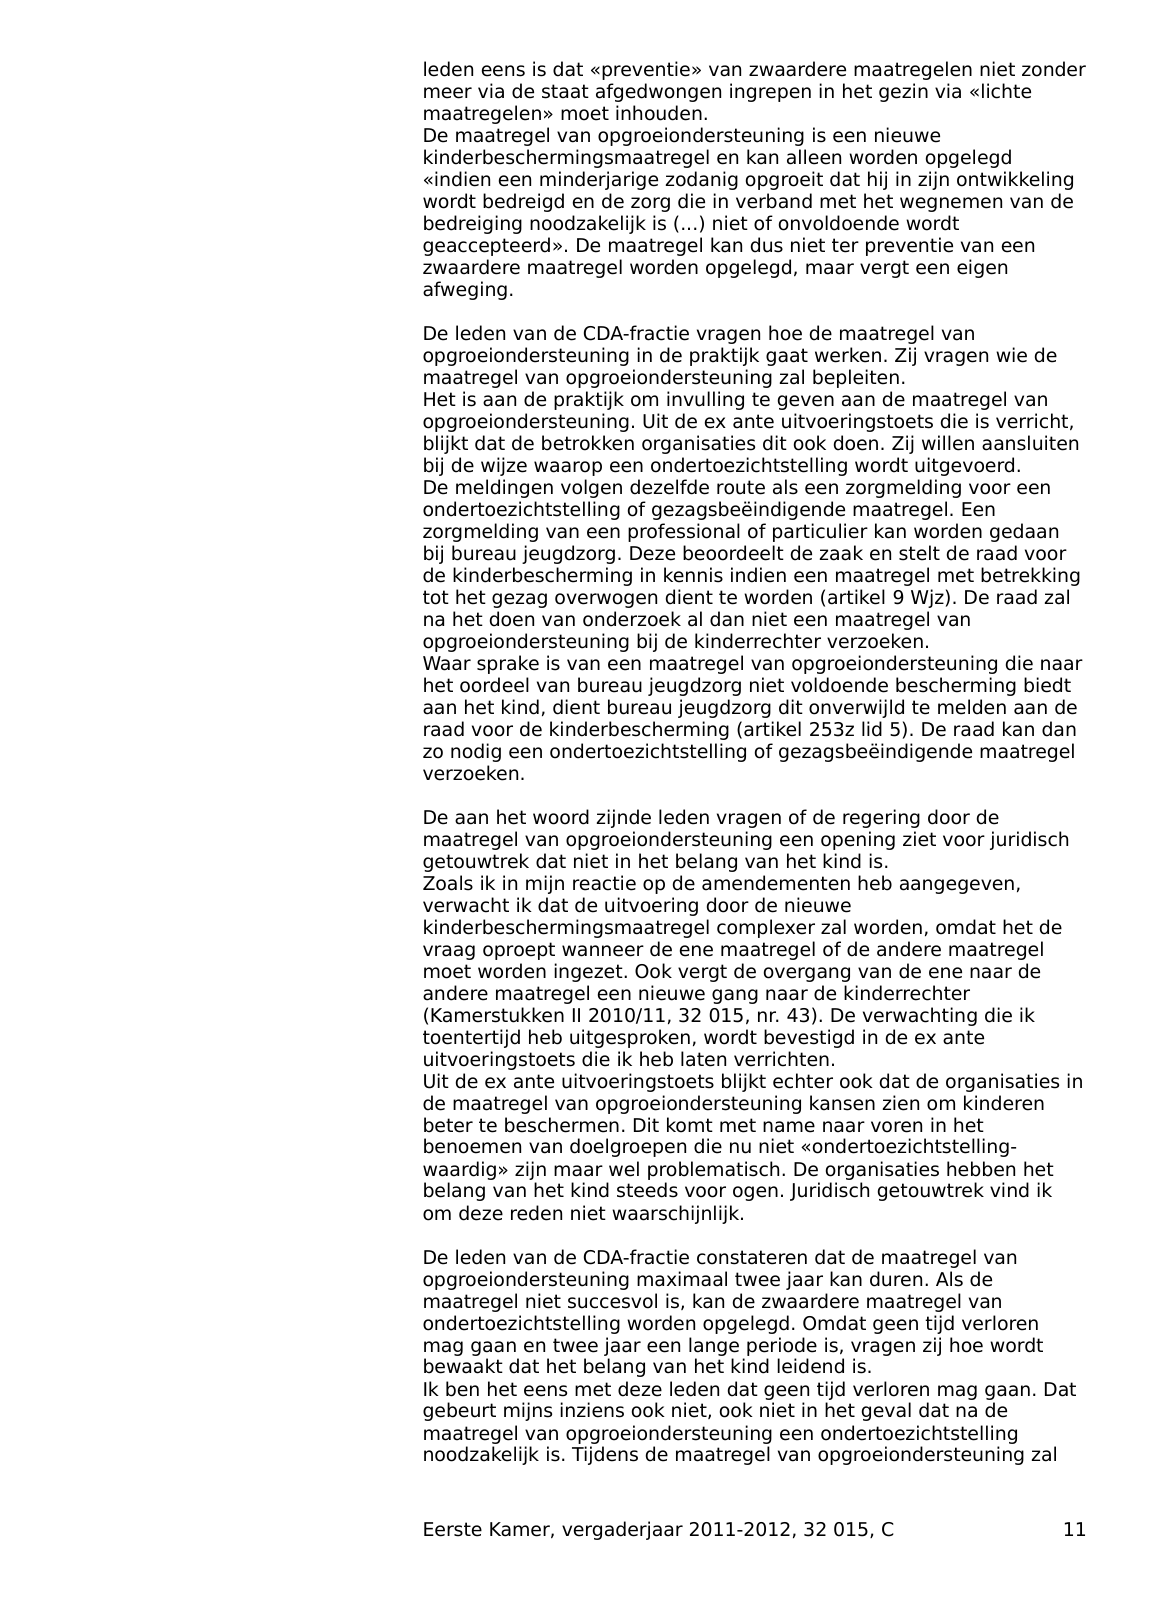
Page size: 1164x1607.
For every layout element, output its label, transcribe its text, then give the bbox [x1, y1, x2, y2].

text De leden van de CDA-fractie constateren dat de maatregel van opgroeiondersteuning maximaal twee jaar kan duren. Als de maatregel niet succesvol is, kan de zwaardere maatregel van ondertoezichtstelling worden opgelegd. Omdat geen tijd verloren mag gaan en twee jaar een lange periode is, vragen zij hoe wordt bewaakt dat het belang van het kind leidend is. [422, 1247, 1087, 1378]
text De meldingen volgen dezelfde route als een zorgmelding voor een ondertoezichtstelling of gezagsbeëindigende maatregel. Een zorgmelding van een professional of particulier kan worden gedaan bij bureau jeugdzorg. Deze beoordeelt de zaak en stelt de raad voor de kinderbescherming in kennis indien een maatregel met betrekking tot het gezag overwogen dient te worden (artikel 9 Wjz). De raad zal na het doen van onderzoek al dan niet een maatregel van opgroeiondersteuning bij de kinderrechter verzoeken. [422, 477, 1087, 653]
text Het is aan de praktijk om invulling te geven aan de maatregel van opgroeiondersteuning. Uit de ex ante uitvoeringstoets die is verricht, blijkt dat de betrokken organisaties dit ook doen. Zij willen aansluiten bij de wijze waarop een ondertoezichtstelling wordt uitgevoerd. [422, 389, 1087, 477]
text Ik ben het eens met deze leden dat geen tijd verloren mag gaan. Dat gebeurt mijns inziens ook niet, ook niet in het geval dat na de maatregel van opgroeiondersteuning een ondertoezichtstelling noodzakelijk is. Tijdens de maatregel van opgroeiondersteuning zal [422, 1378, 1087, 1466]
text De leden van de CDA-fractie vragen hoe de maatregel van opgroeiondersteuning in de praktijk gaat werken. Zij vragen wie de maatregel van opgroeiondersteuning zal bepleiten. [422, 323, 1087, 389]
text De aan het woord zijnde leden vragen of de regering door de maatregel van opgroeiondersteuning een opening ziet voor juridisch getouwtrek dat niet in het belang van het kind is. [422, 807, 1087, 873]
text leden eens is dat «preventie» van zwaardere maatregelen niet zonder meer via de staat afgedwongen ingrepen in het gezin via «lichte maatregelen» moet inhouden. [422, 59, 1087, 125]
text De maatregel van opgroeiondersteuning is een nieuwe kinderbeschermingsmaatregel en kan alleen worden opgelegd «indien een minderjarige zodanig opgroeit dat hij in zijn ontwikkeling wordt bedreigd en de zorg die in verband met het wegnemen van de bedreiging noodzakelijk is (...) niet of onvoldoende wordt geaccepteerd». De maatregel kan dus niet ter preventie van een zwaardere maatregel worden opgelegd, maar vergt een eigen afweging. [422, 125, 1087, 301]
text Zoals ik in mijn reactie op de amendementen heb aangegeven, verwacht ik dat de uitvoering door de nieuwe kinderbeschermingsmaatregel complexer zal worden, omdat het de vraag oproept wanneer de ene maatregel of de andere maatregel moet worden ingezet. Ook vergt de overgang van de ene naar de andere maatregel een nieuwe gang naar de kinderrechter (Kamerstukken II 2010/11, 32 015, nr. 43). De verwachting die ik toentertijd heb uitgesproken, wordt bevestigd in de ex ante uitvoeringstoets die ik heb laten verrichten. [422, 873, 1087, 1071]
text Waar sprake is van een maatregel van opgroeiondersteuning die naar het oordeel van bureau jeugdzorg niet voldoende bescherming biedt aan het kind, dient bureau jeugdzorg dit onverwijld te melden aan de raad voor de kinderbescherming (artikel 253z lid 5). De raad kan dan zo nodig een ondertoezichtstelling of gezagsbeëindigende maatregel verzoeken. [422, 653, 1087, 784]
text Uit de ex ante uitvoeringstoets blijkt echter ook dat de organisaties in de maatregel van opgroeiondersteuning kansen zien om kinderen beter te beschermen. Dit komt met name naar voren in het benoemen van doelgroepen die nu niet «ondertoezichtstelling-waardig» zijn maar wel problematisch. De organisaties hebben het belang van het kind steeds voor ogen. Juridisch getouwtrek vind ik om deze reden niet waarschijnlijk. [422, 1071, 1087, 1224]
